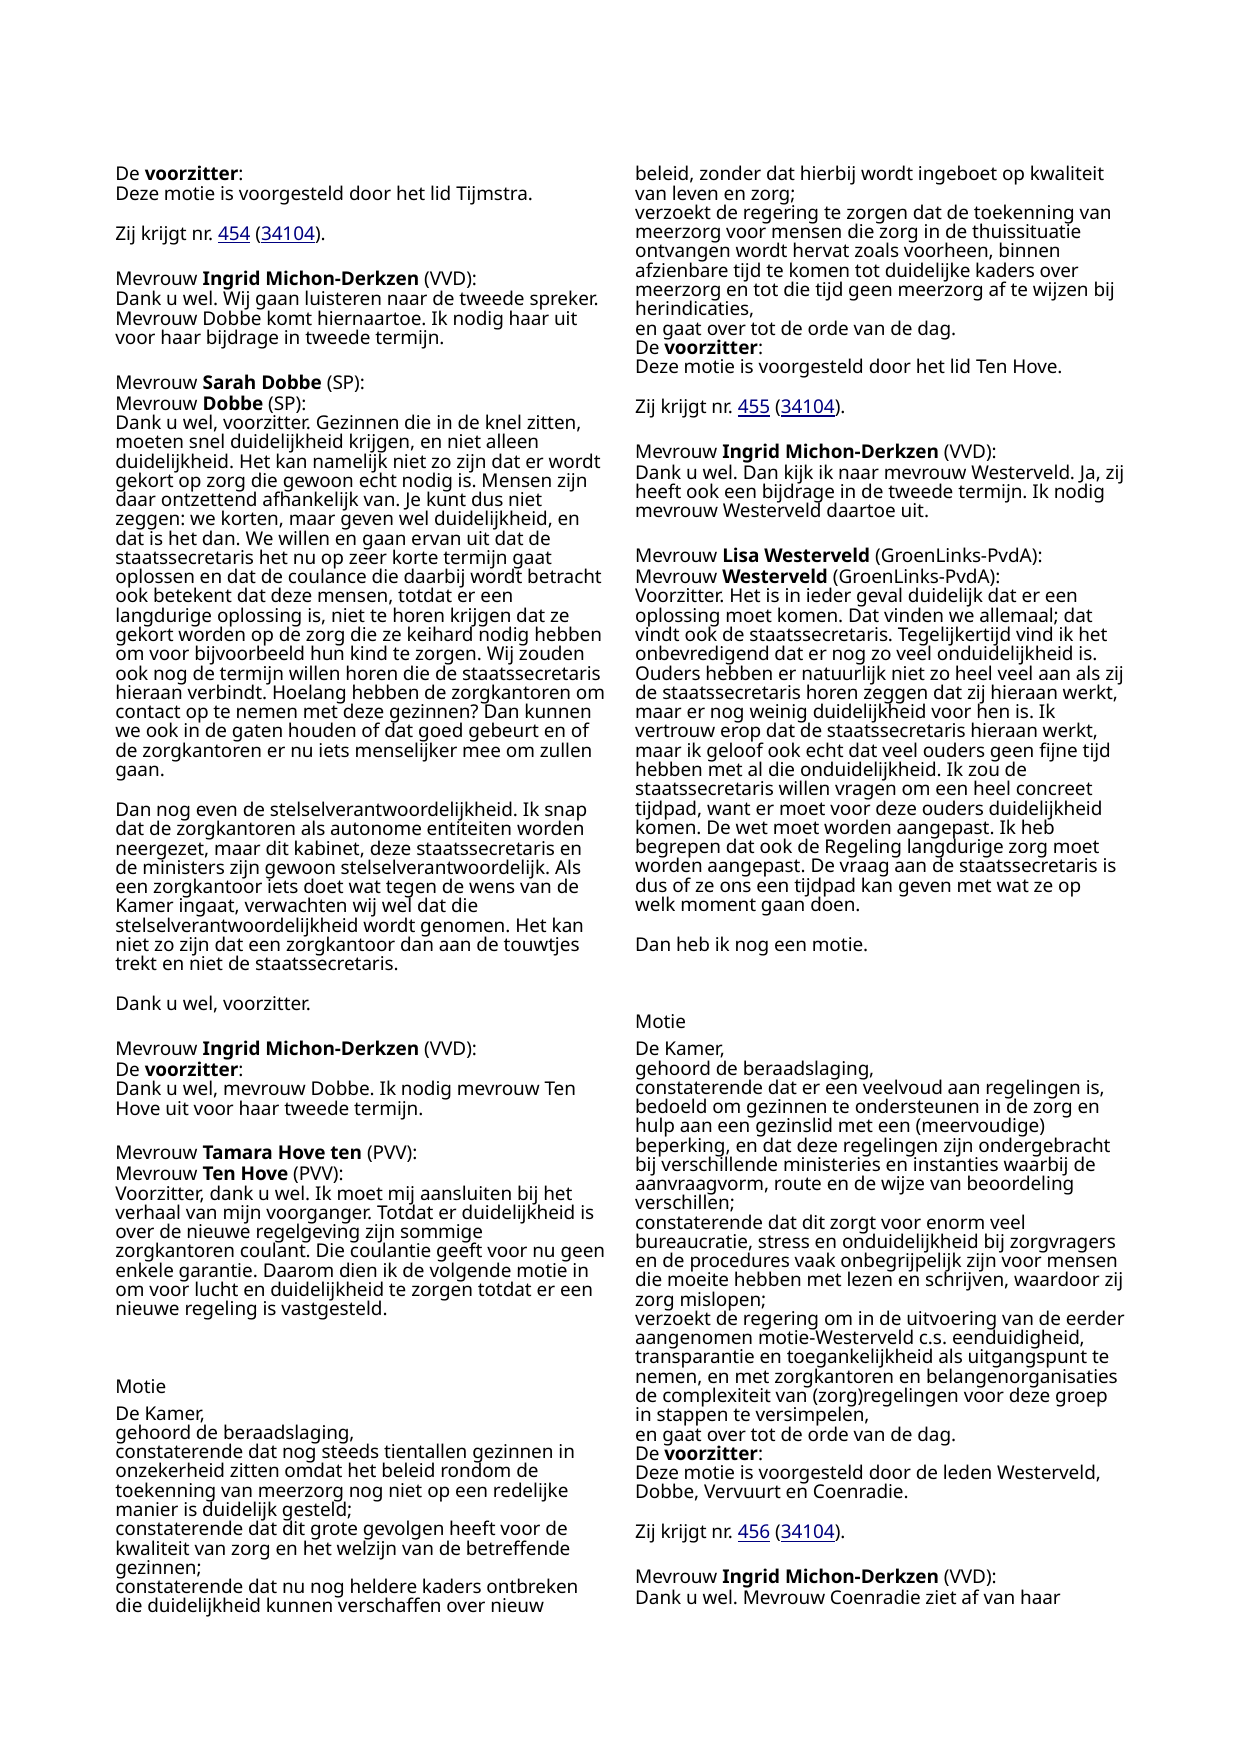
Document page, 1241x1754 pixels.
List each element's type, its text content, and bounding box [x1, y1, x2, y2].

text Dan nog even de stelselverantwoordelijkheid. Ik snap dat de zorgkantoren als autonome entiteiten worden neergezet, maar dit kabinet, deze staatssecretaris en de ministers zijn gewoon stelselverantwoordelijk. Als een zorgkantoor iets doet wat tegen de wens van de Kamer ingaat, verwachten wij wel dat die stelselverantwoordelijkheid wordt genomen. Het kan niet zo zijn dat een zorgkantoor dan aan de touwtjes trekt en niet de staatssecretaris. [115, 801, 605, 974]
text en gaat over tot de orde van de dag. [635, 1426, 1125, 1445]
text Zij krijgt nr. 455 (34104). [635, 398, 1125, 417]
text De Kamer, [635, 1040, 1125, 1059]
text Motie [115, 1373, 605, 1399]
text De voorzitter: [635, 339, 1125, 358]
text Mevrouw Ten Hove (PVV): [115, 1165, 605, 1184]
text Dank u wel, mevrouw Dobbe. Ik nodig mevrouw Ten Hove uit voor haar tweede termijn. [115, 1080, 605, 1119]
text Mevrouw Westerveld (GroenLinks-PvdA): [635, 568, 1125, 587]
text De voorzitter: [635, 1445, 1125, 1464]
text Zij krijgt nr. 454 (34104). [115, 224, 605, 244]
text Motie [635, 1008, 1125, 1034]
text De voorzitter: [115, 1061, 605, 1080]
text Dank u wel, voorzitter. [115, 995, 605, 1014]
text Dank u wel. Dan kijk ik naar mevrouw Westerveld. Ja, zij heeft ook een bijdrage in de tweede termijn. Ik nodig mevrouw Westerveld daartoe uit. [635, 464, 1125, 522]
text Deze motie is voorgesteld door het lid Tijmstra. [115, 184, 605, 204]
text en gaat over tot de orde van de dag. [635, 319, 1125, 339]
text gehoord de beraadslaging, [635, 1059, 1125, 1079]
text De voorzitter: [115, 165, 605, 184]
text Dan heb ik nog een motie. [635, 936, 1125, 955]
text Mevrouw Dobbe (SP): [115, 395, 605, 414]
text Deze motie is voorgesteld door het lid Ten Hove. [635, 358, 1125, 377]
text verzoekt de regering om in de uitvoering van de eerder aangenomen motie-Westerveld c.s. eenduidigheid, transparantie en toegankelijkheid als uitgangspunt te nemen, en met zorgkantoren en belangenorganisaties de complexiteit van (zorg)regelingen voor deze groep in stappen te versimpelen, [635, 1310, 1125, 1426]
text Mevrouw Sarah Dobbe (SP): [115, 369, 605, 395]
text Mevrouw Ingrid Michon-Derkzen (VVD): [635, 438, 1125, 464]
text gehoord de beraadslaging, [115, 1424, 605, 1443]
text Dank u wel. Mevrouw Coenradie ziet af van haar [635, 1589, 1125, 1608]
text Voorzitter. Het is in ieder geval duidelijk dat er een oplossing moet komen. Dat vinden we allemaal; dat vindt ook de staatssecretaris. Tegelijkertijd vind ik het onbevredigend dat er nog zo veel onduidelijkheid is. Ouders hebben er natuurlijk niet zo heel veel aan als zij de staatssecretaris horen zeggen dat zij hieraan werkt, maar er nog weinig duidelijkheid voor hen is. Ik vertrouw erop dat de staatssecretaris hieraan werkt, maar ik geloof ook echt dat veel ouders geen fijne tijd hebben met al die onduidelijkheid. Ik zou de staatssecretaris willen vragen om een heel concreet tijdpad, want er moet voor deze ouders duidelijkheid komen. De wet moet worden aangepast. Ik heb begrepen dat ook de Regeling langdurige zorg moet worden aangepast. De vraag aan de staatssecretaris is dus of ze ons een tijdpad kan geven met wat ze op welk moment gaan doen. [635, 587, 1125, 915]
text Mevrouw Lisa Westerveld (GroenLinks-PvdA): [635, 542, 1125, 568]
text beleid, zonder dat hierbij wordt ingeboet op kwaliteit van leven en zorg; [635, 165, 1125, 204]
text constaterende dat nog steeds tientallen gezinnen in onzekerheid zitten omdat het beleid rondom de toekenning van meerzorg nog niet op een redelijke manier is duidelijk gesteld; [115, 1443, 605, 1520]
text verzoekt de regering te zorgen dat de toekenning van meerzorg voor mensen die zorg in de thuissituatie ontvangen wordt hervat zoals voorheen, binnen afzienbare tijd te komen tot duidelijke kaders over meerzorg en tot die tijd geen meerzorg af te wijzen bij herindicaties, [635, 204, 1125, 319]
text Zij krijgt nr. 456 (34104). [635, 1523, 1125, 1543]
text Mevrouw Ingrid Michon-Derkzen (VVD): [115, 265, 605, 290]
text Mevrouw Tamara Hove ten (PVV): [115, 1139, 605, 1165]
text constaterende dat dit zorgt voor enorm veel bureaucratie, stress en onduidelijkheid bij zorgvragers en de procedures vaak onbegrijpelijk zijn voor mensen die moeite hebben met lezen en schrijven, waardoor zij zorg mislopen; [635, 1214, 1125, 1310]
text constaterende dat dit grote gevolgen heeft voor de kwaliteit van zorg en het welzijn van de betreffende gezinnen; [115, 1520, 605, 1578]
text Dank u wel, voorzitter. Gezinnen die in de knel zitten, moeten snel duidelijkheid krijgen, en niet alleen duidelijkheid. Het kan namelijk niet zo zijn dat er wordt gekort op zorg die gewoon echt nodig is. Mensen zijn daar ontzettend afhankelijk van. Je kunt dus niet zeggen: we korten, maar geven wel duidelijkheid, en dat is het dan. We willen en gaan ervan uit dat de staatssecretaris het nu op zeer korte termijn gaat oplossen en dat de coulance die daarbij wordt betracht ook betekent dat deze mensen, totdat er een langdurige oplossing is, niet te horen krijgen dat ze gekort worden op de zorg die ze keihard nodig hebben om voor bijvoorbeeld hun kind te zorgen. Wij zouden ook nog de termijn willen horen die de staatssecretaris hieraan verbindt. Hoelang hebben de zorgkantoren om contact op te nemen met deze gezinnen? Dan kunnen we ook in de gaten houden of dat goed gebeurt en of de zorgkantoren er nu iets menselijker mee om zullen gaan. [115, 414, 605, 780]
text Deze motie is voorgesteld door de leden Westerveld, Dobbe, Vervuurt en Coenradie. [635, 1464, 1125, 1503]
text Dank u wel. Wij gaan luisteren naar de tweede spreker. Mevrouw Dobbe komt hiernaartoe. Ik nodig haar uit voor haar bijdrage in tweede termijn. [115, 290, 605, 348]
text De Kamer, [115, 1404, 605, 1424]
text Mevrouw Ingrid Michon-Derkzen (VVD): [115, 1035, 605, 1061]
text constaterende dat er een veelvoud aan regelingen is, bedoeld om gezinnen te ondersteunen in de zorg en hulp aan een gezinslid met een (meervoudige) beperking, en dat deze regelingen zijn ondergebracht bij verschillende ministeries en instanties waarbij de aanvraagvorm, route en de wijze van beoordeling verschillen; [635, 1079, 1125, 1214]
text Mevrouw Ingrid Michon-Derkzen (VVD): [635, 1563, 1125, 1589]
text constaterende dat nu nog heldere kaders ontbreken die duidelijkheid kunnen verschaffen over nieuw [115, 1578, 605, 1617]
text Voorzitter, dank u wel. Ik moet mij aansluiten bij het verhaal van mijn voorganger. Totdat er duidelijkheid is over de nieuwe regelgeving zijn sommige zorgkantoren coulant. Die coulantie geeft voor nu geen enkele garantie. Daarom dien ik de volgende motie in om voor lucht en duidelijkheid te zorgen totdat er een nieuwe regeling is vastgesteld. [115, 1184, 605, 1319]
